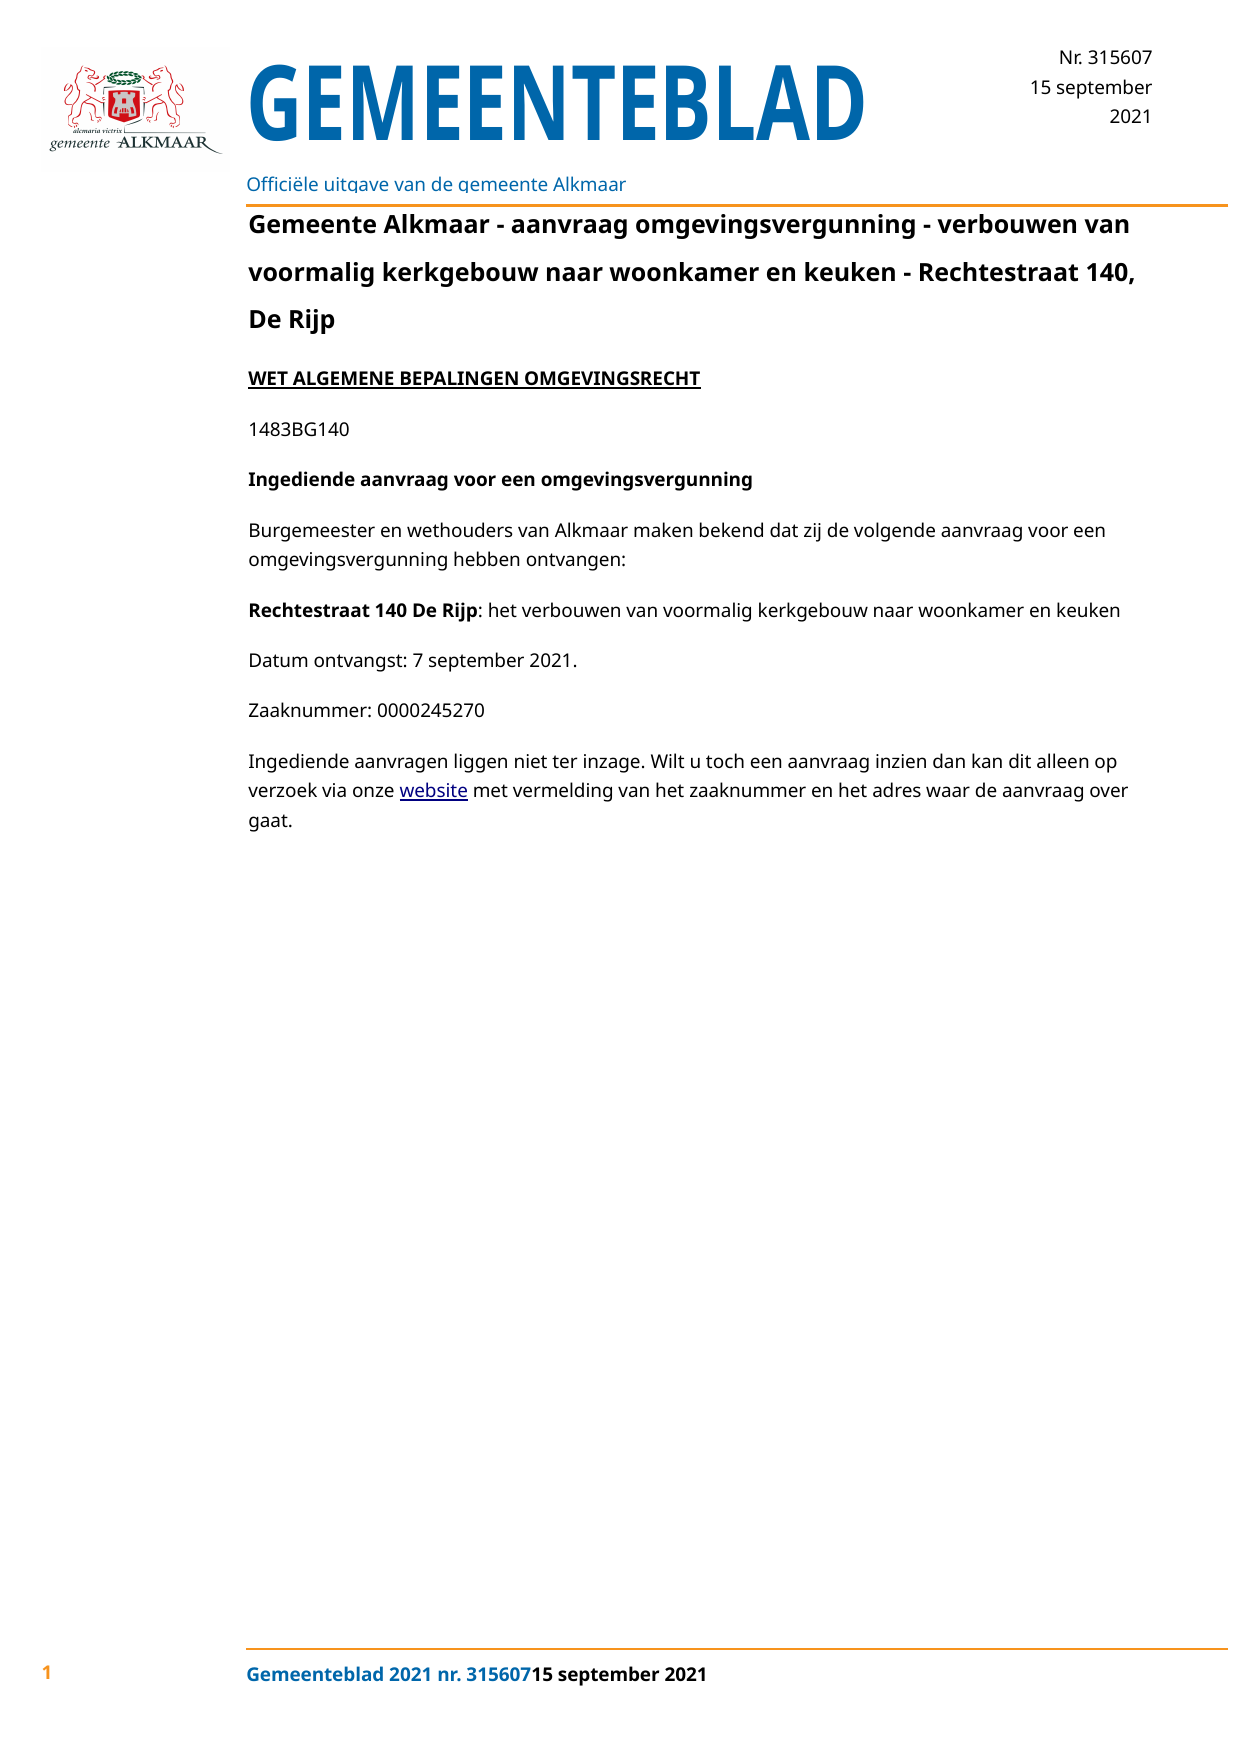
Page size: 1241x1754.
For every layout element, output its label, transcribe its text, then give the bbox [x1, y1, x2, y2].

text 1483BG140 [248, 416, 1152, 442]
text Rechtestraat 140 De Rijp: het verbouwen van voormalig kerkgebouw naar woonkamer en keuken [248, 597, 1152, 622]
text Ingediende aanvragen liggen niet ter inzage. Wilt u toch een aanvraag inzien dan kan dit alleen op verzoek via onze website met vermelding van het zaaknummer en het adres waar de aanvraag over gaat. [248, 748, 1152, 833]
text Burgemeester en wethouders van Alkmaar maken bekend dat zij de volgende aanvraag voor een omgevingsvergunning hebben ontvangen: [248, 517, 1152, 572]
text Ingediende aanvraag voor een omgevingsvergunning [248, 466, 1152, 492]
text Zaaknummer: 0000245270 [248, 698, 1152, 723]
text WET ALGEMENE BEPALINGEN OMGEVINGSRECHT [248, 366, 1152, 391]
text Gemeente Alkmaar - aanvraag omgevingsvergunning - verbouwen van voormalig kerkgebouw naar woonkamer en keuken - Rechtestraat 140, De Rijp [248, 207, 1152, 336]
text Datum ontvangst: 7 september 2021. [248, 647, 1152, 673]
picture [41, 47, 231, 172]
